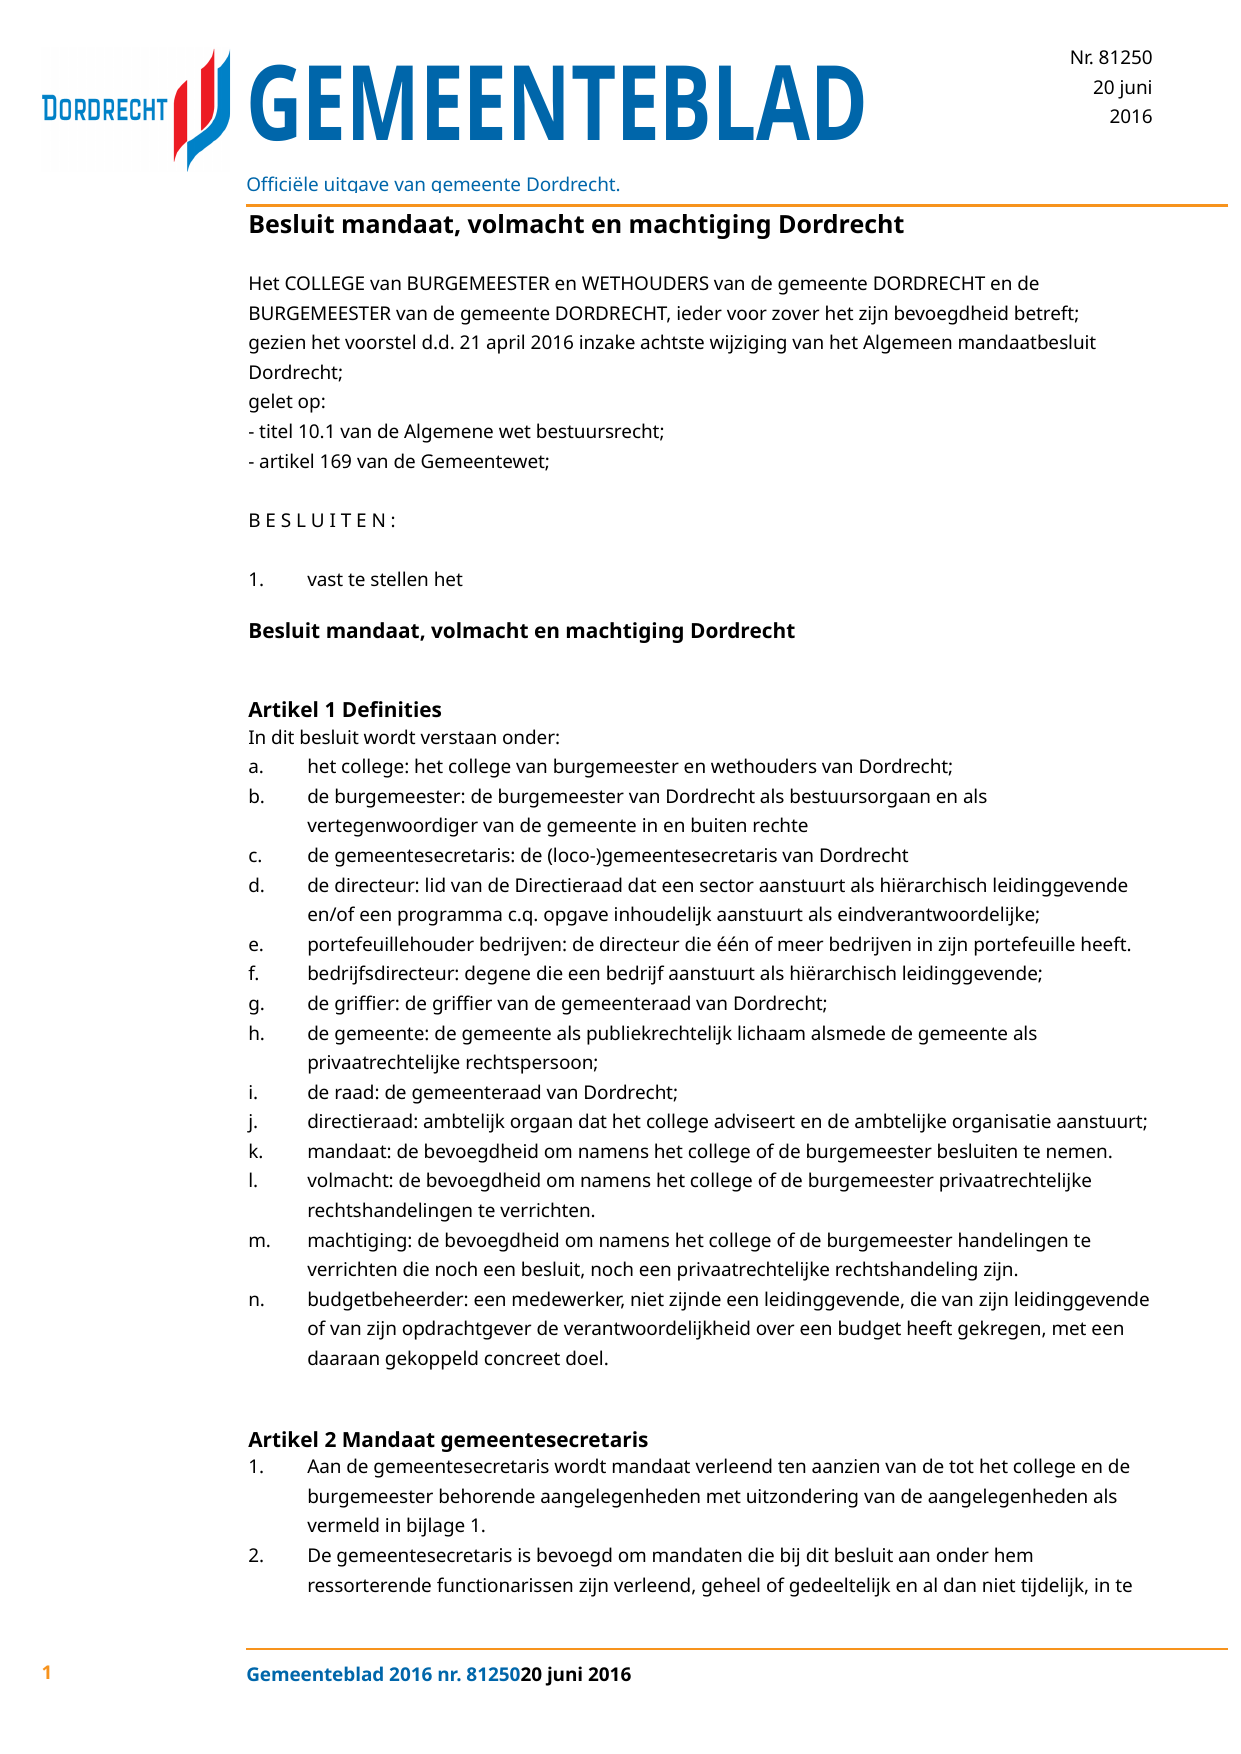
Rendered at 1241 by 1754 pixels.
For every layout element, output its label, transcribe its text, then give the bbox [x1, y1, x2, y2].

list directieraad: ambtelijk orgaan dat het college adviseert en de ambtelijke organisatie aanstuurt; [248, 1108, 1152, 1134]
text gezien het voorstel d.d. 21 april 2016 inzake achtste wijziging van het Algemeen mandaatbesluit Dordrecht; [248, 329, 1152, 385]
text - titel 10.1 van de Algemene wet bestuursrecht; [248, 418, 1152, 444]
list volmacht: de bevoegdheid om namens het college of de burgemeester privaatrechtelijke rechtshandelingen te verrichten. [248, 1168, 1152, 1223]
text In dit besluit wordt verstaan onder: [248, 724, 1152, 749]
text Besluit mandaat, volmacht en machtiging Dordrecht [248, 617, 1152, 645]
picture [41, 47, 231, 172]
list budgetbeheerder: een medewerker, niet zijnde een leidinggevende, die van zijn leidinggevende of van zijn opdrachtgever de verantwoordelijkheid over een budget heeft gekregen, met een daaraan gekoppeld concreet doel. [248, 1286, 1152, 1371]
list bedrijfsdirecteur: degene die een bedrijf aanstuurt als hiërarchisch leidinggevende; [248, 961, 1152, 986]
list De gemeentesecretaris is bevoegd om mandaten die bij dit besluit aan onder hem ressorterende functionarissen zijn verleend, geheel of gedeeltelijk en al dan niet tijdelijk, in te [248, 1542, 1152, 1598]
list de directeur: lid van de Directieraad dat een sector aanstuurt als hiërarchisch leidinggevende en/of een programma c.q. opgave inhoudelijk aanstuurt als eindverantwoordelijke; [248, 872, 1152, 927]
list de gemeentesecretaris: de (loco-)gemeentesecretaris van Dordrecht [248, 842, 1152, 868]
list portefeuillehouder bedrijven: de directeur die één of meer bedrijven in zijn portefeuille heeft. [248, 931, 1152, 957]
list Aan de gemeentesecretaris wordt mandaat verleend ten aanzien van de tot het college en de burgemeester behorende aangelegenheden met uitzondering van de aangelegenheden als vermeld in bijlage 1. [248, 1453, 1152, 1538]
text gelet op: [248, 389, 1152, 414]
text B E S L U I T E N : [248, 507, 1152, 533]
list machtiging: de bevoegdheid om namens het college of de burgemeester handelingen te verrichten die noch een besluit, noch een privaatrechtelijke rechtshandeling zijn. [248, 1227, 1152, 1282]
list de griffier: de griffier van de gemeenteraad van Dordrecht; [248, 990, 1152, 1016]
list het college: het college van burgemeester en wethouders van Dordrecht; [248, 753, 1152, 779]
text Besluit mandaat, volmacht en machtiging Dordrecht [248, 207, 1152, 241]
text Het COLLEGE van BURGEMEESTER en WETHOUDERS van de gemeente DORDRECHT en de BURGEMEESTER van de gemeente DORDRECHT, ieder voor zover het zijn bevoegdheid betreft; [248, 270, 1152, 326]
text Artikel 1 Definities [248, 695, 1152, 724]
text Artikel 2 Mandaat gemeentesecretaris [248, 1425, 1152, 1453]
list de gemeente: de gemeente als publiekrechtelijk lichaam alsmede de gemeente als privaatrechtelijke rechtspersoon; [248, 1020, 1152, 1075]
text - artikel 169 van de Gemeentewet; [248, 448, 1152, 473]
list de burgemeester: de burgemeester van Dordrecht als bestuursorgaan en als vertegenwoordiger van de gemeente in en buiten rechte [248, 783, 1152, 838]
list vast te stellen het [248, 566, 1152, 592]
list mandaat: de bevoegdheid om namens het college of de burgemeester besluiten te nemen. [248, 1138, 1152, 1164]
list de raad: de gemeenteraad van Dordrecht; [248, 1079, 1152, 1104]
